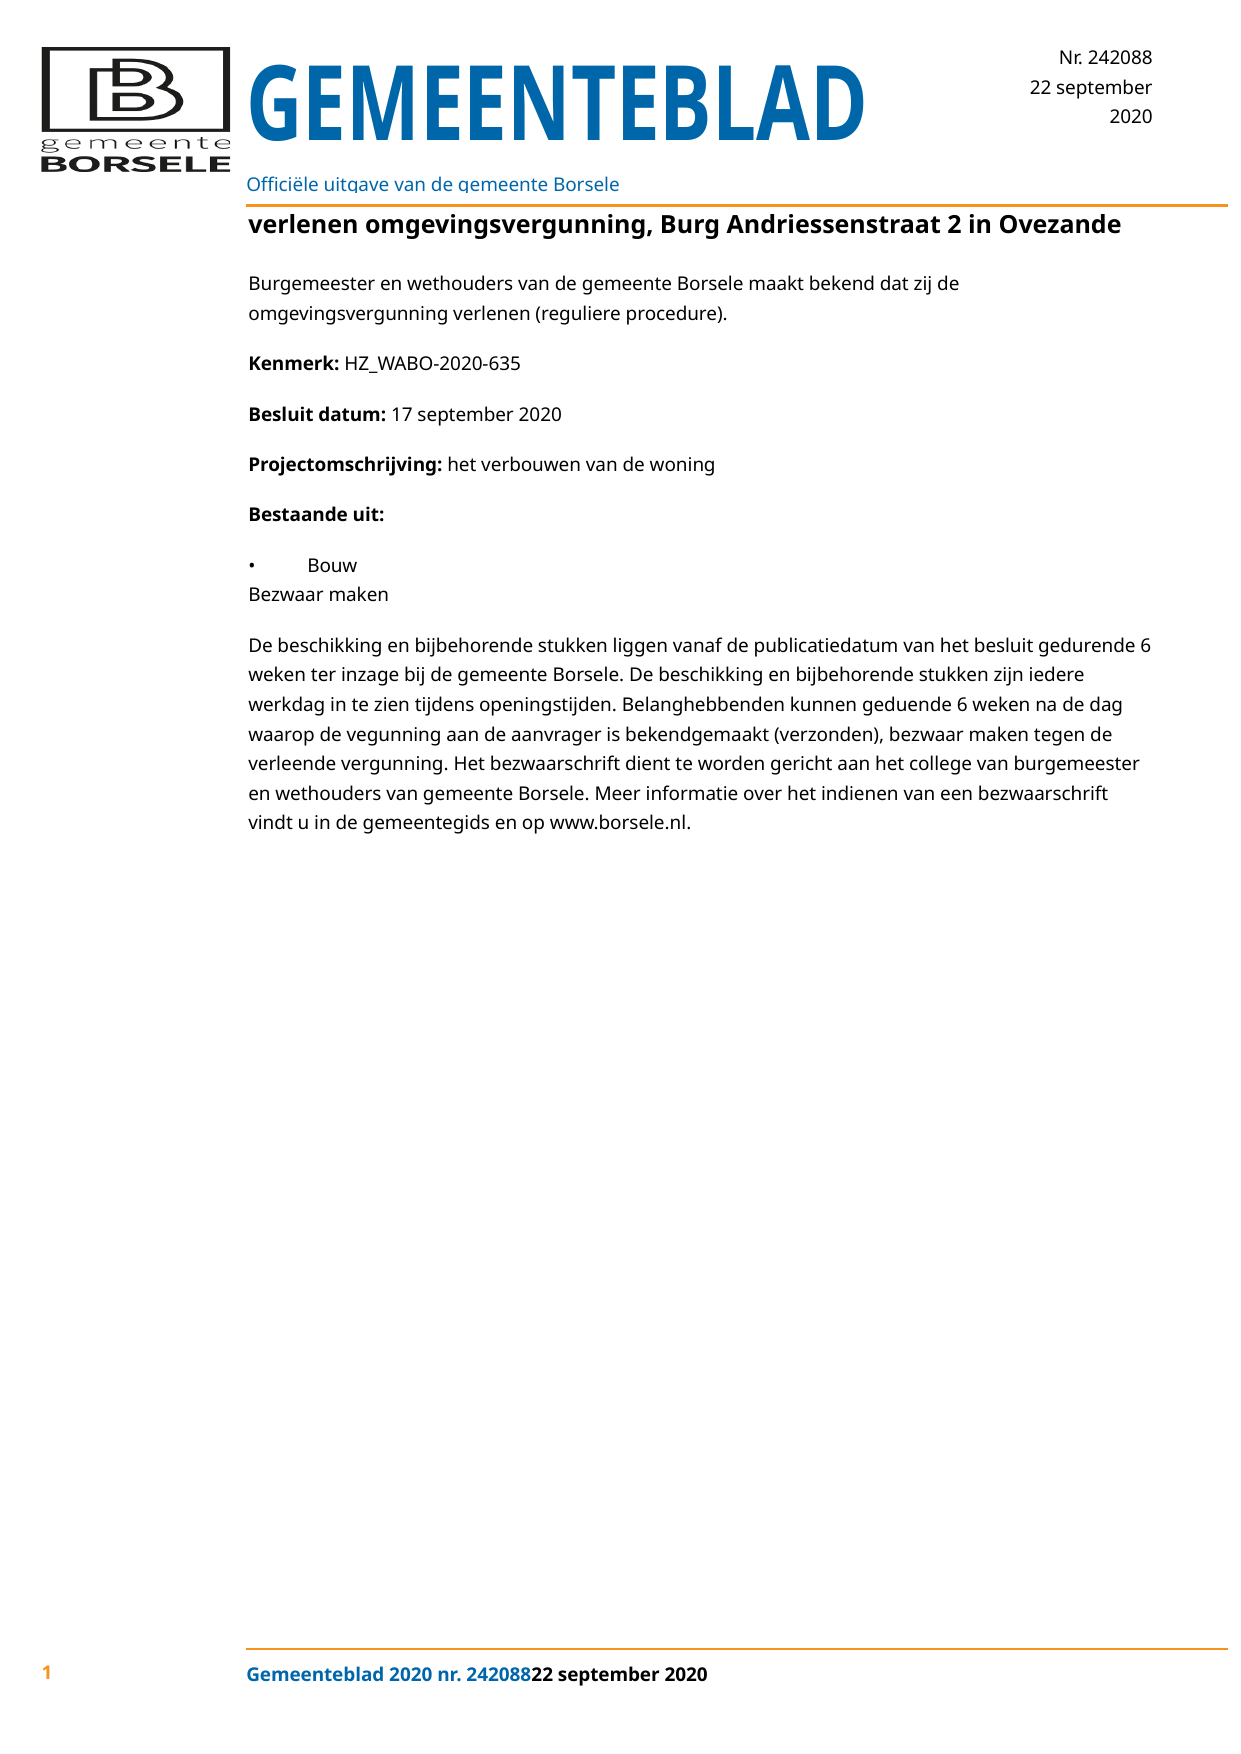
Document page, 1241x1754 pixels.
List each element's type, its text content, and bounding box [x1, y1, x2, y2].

picture [41, 47, 231, 172]
text verlenen omgevingsvergunning, Burg Andriessenstraat 2 in Ovezande [248, 207, 1152, 241]
text Kenmerk: HZ_WABO-2020-635 [248, 350, 1152, 376]
list Bouw [248, 552, 1152, 578]
text Bezwaar maken [248, 582, 1152, 607]
text Bestaande uit: [248, 502, 1152, 527]
text Projectomschrijving: het verbouwen van de woning [248, 451, 1152, 477]
text Besluit datum: 17 september 2020 [248, 401, 1152, 426]
text De beschikking en bijbehorende stukken liggen vanaf de publicatiedatum van het besluit gedurende 6 weken ter inzage bij de gemeente Borsele. De beschikking en bijbehorende stukken zijn iedere werkdag in te zien tijdens openingstijden. Belanghebbenden kunnen geduende 6 weken na de dag waarop de vegunning aan de aanvrager is bekendgemaakt (verzonden), bezwaar maken tegen de verleende vergunning. Het bezwaarschrift dient te worden gericht aan het college van burgemeester en wethouders van gemeente Borsele. Meer informatie over het indienen van een bezwaarschrift vindt u in de gemeentegids en op www.borsele.nl. [248, 632, 1152, 835]
text Burgemeester en wethouders van de gemeente Borsele maakt bekend dat zij de omgevingsvergunning verlenen (reguliere procedure). [248, 270, 1152, 326]
